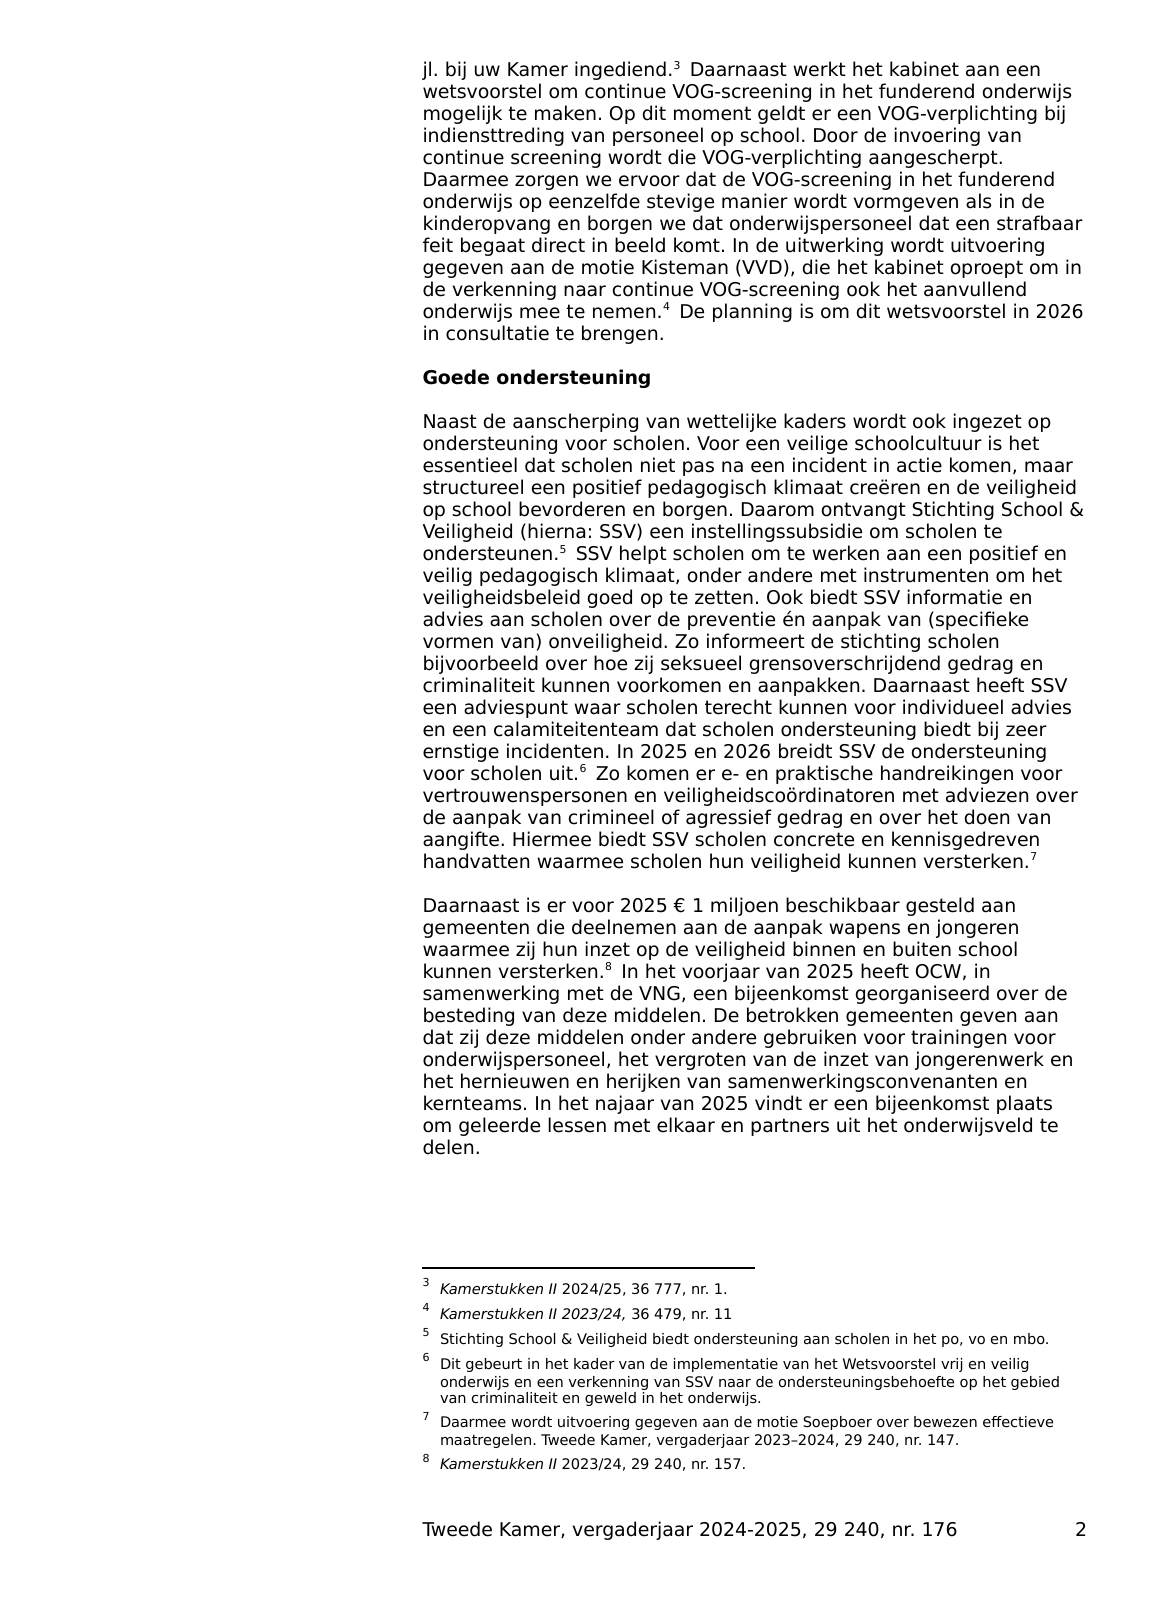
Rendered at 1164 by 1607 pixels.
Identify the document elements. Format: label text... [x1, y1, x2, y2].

text Kamerstukken II 2023/24, 29 240, nr. 157. [422, 1452, 1087, 1474]
text Kamerstukken II 2023/24, 36 479, nr. 11 [422, 1302, 1087, 1324]
text Naast de aanscherping van wettelijke kaders wordt ook ingezet op ondersteuning voor scholen. Voor een veilige schoolcultuur is het essentieel dat scholen niet pas na een incident in actie komen, maar structureel een positief pedagogisch klimaat creëren en de veiligheid op school bevorderen en borgen. Daarom ontvangt Stichting School & Veiligheid (hierna: SSV) een instellingssubsidie om scholen te ondersteunen. SSV helpt scholen om te werken aan een positief en veilig pedagogisch klimaat, onder andere met instrumenten om het veiligheidsbeleid goed op te zetten. Ook biedt SSV informatie en advies aan scholen over de preventie én aanpak van (specifieke vormen van) onveiligheid. Zo informeert de stichting scholen bijvoorbeeld over hoe zij seksueel grensoverschrijdend gedrag en criminaliteit kunnen voorkomen en aanpakken. Daarnaast heeft SSV een adviespunt waar scholen terecht kunnen voor individueel advies en een calamiteitenteam dat scholen ondersteuning biedt bij zeer ernstige incidenten. In 2025 en 2026 breidt SSV de ondersteuning voor scholen uit. Zo komen er e- en praktische handreikingen voor vertrouwenspersonen en veiligheidscoördinatoren met adviezen over de aanpak van crimineel of agressief gedrag en over het doen van aangifte. Hiermee biedt SSV scholen concrete en kennisgedreven handvatten waarmee scholen hun veiligheid kunnen versterken. [422, 411, 1087, 873]
subtitle Goede ondersteuning [422, 367, 1087, 389]
text jl. bij uw Kamer ingediend. Daarnaast werkt het kabinet aan een wetsvoorstel om continue VOG-screening in het funderend onderwijs mogelijk te maken. Op dit moment geldt er een VOG-verplichting bij indiensttreding van personeel op school. Door de invoering van continue screening wordt die VOG-verplichting aangescherpt. Daarmee zorgen we ervoor dat de VOG-screening in het funderend onderwijs op eenzelfde stevige manier wordt vormgeven als in de kinderopvang en borgen we dat onderwijspersoneel dat een strafbaar feit begaat direct in beeld komt. In de uitwerking wordt uitvoering gegeven aan de motie Kisteman (VVD), die het kabinet oproept om in de verkenning naar continue VOG-screening ook het aanvullend onderwijs mee te nemen. De planning is om dit wetsvoorstel in 2026 in consultatie te brengen. [422, 59, 1087, 345]
text Dit gebeurt in het kader van de implementatie van het Wetsvoorstel vrij en veilig onderwijs en een verkenning van SSV naar de ondersteuningsbehoefte op het gebied van criminaliteit en geweld in het onderwijs. [422, 1352, 1087, 1407]
text Kamerstukken II 2024/25, 36 777, nr. 1. [422, 1277, 1087, 1299]
text Stichting School & Veiligheid biedt ondersteuning aan scholen in het po, vo en mbo. [422, 1327, 1087, 1349]
text Daarnaast is er voor 2025 € 1 miljoen beschikbaar gesteld aan gemeenten die deelnemen aan de aanpak wapens en jongeren waarmee zij hun inzet op de veiligheid binnen en buiten school kunnen versterken. In het voorjaar van 2025 heeft OCW, in samenwerking met de VNG, een bijeenkomst georganiseerd over de besteding van deze middelen. De betrokken gemeenten geven aan dat zij deze middelen onder andere gebruiken voor trainingen voor onderwijspersoneel, het vergroten van de inzet van jongerenwerk en het hernieuwen en herijken van samenwerkingsconvenanten en kernteams. In het najaar van 2025 vindt er een bijeenkomst plaats om geleerde lessen met elkaar en partners uit het onderwijsveld te delen. [422, 895, 1087, 1159]
text Daarmee wordt uitvoering gegeven aan de motie Soepboer over bewezen effectieve maatregelen. Tweede Kamer, vergaderjaar 2023–2024, 29 240, nr. 147. [422, 1410, 1087, 1449]
